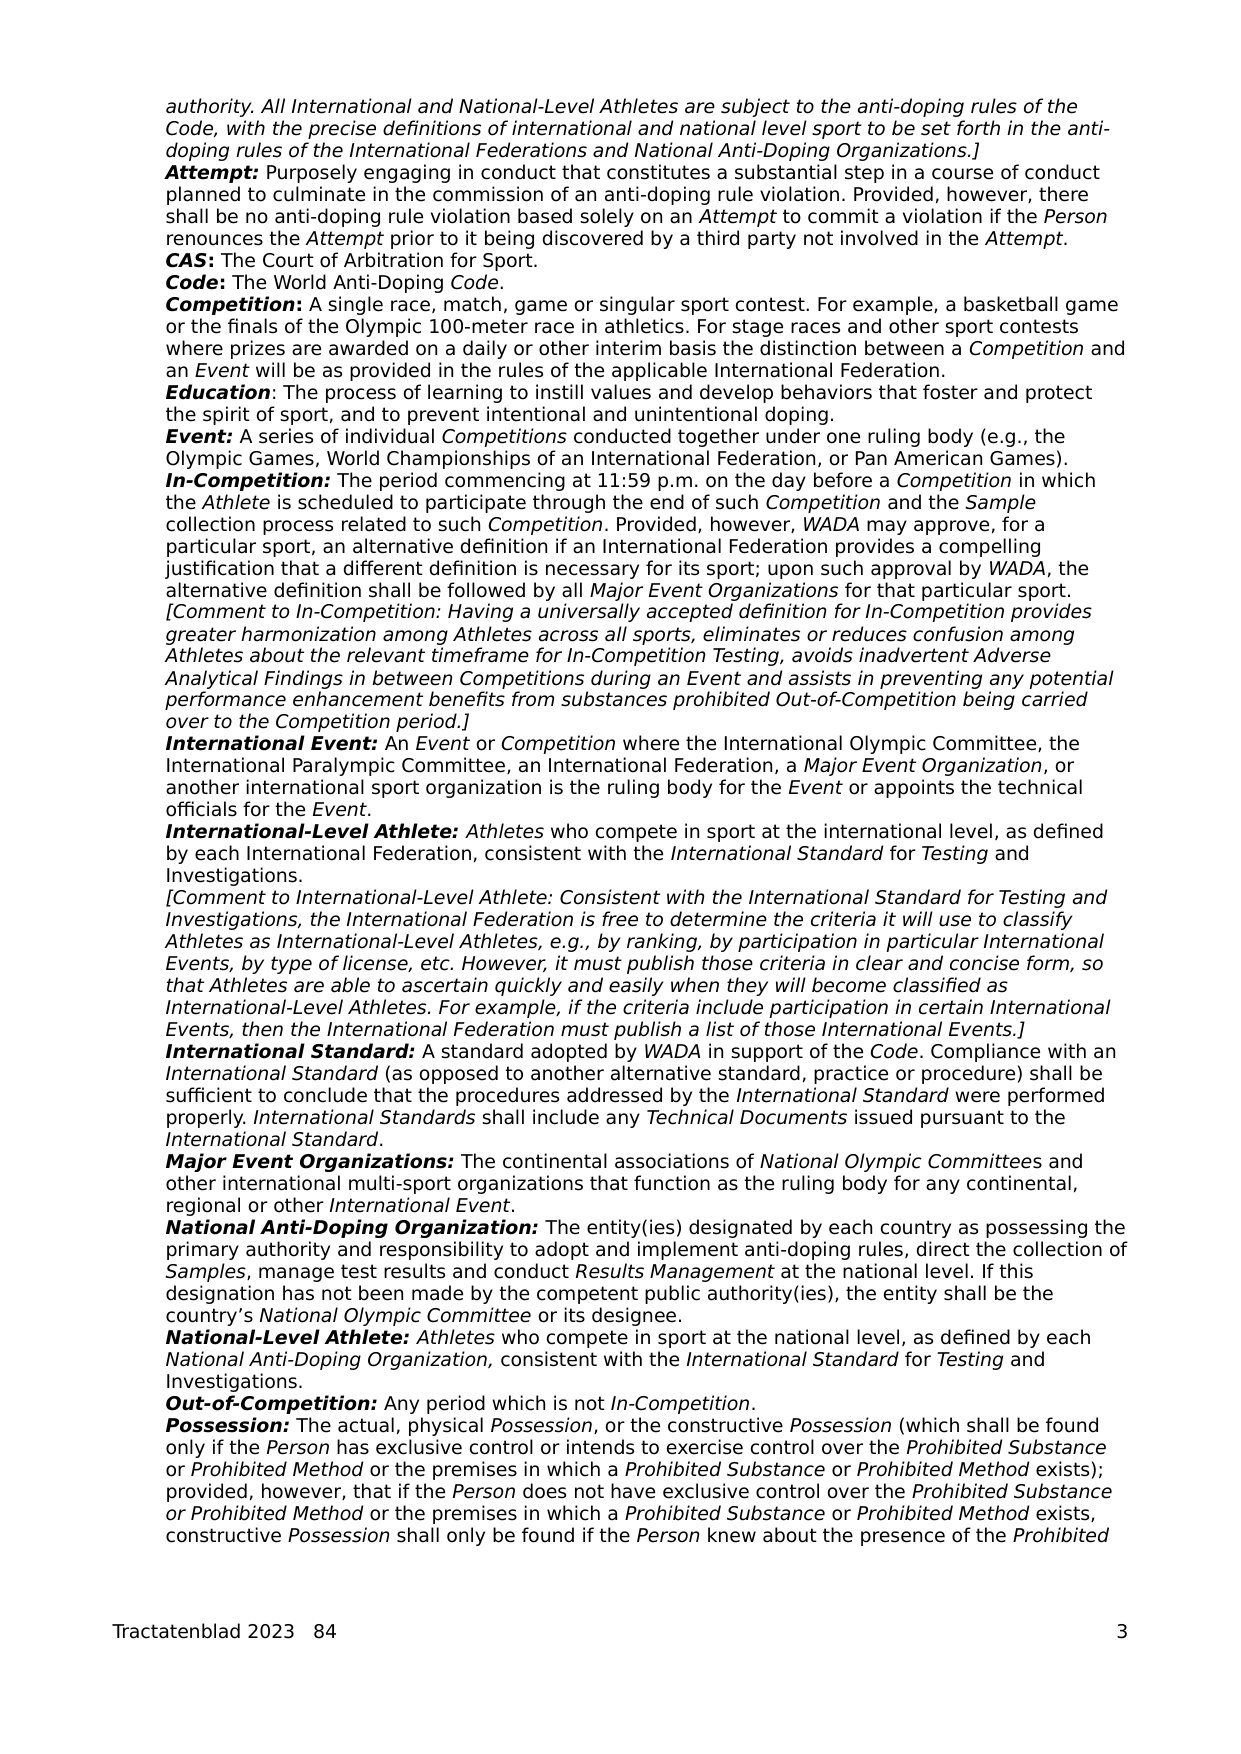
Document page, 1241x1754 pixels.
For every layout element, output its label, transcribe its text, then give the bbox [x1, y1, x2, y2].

text Out-of-Competition: Any period which is not In-Competition. [165, 1393, 1128, 1415]
text Event: A series of individual Competitions conducted together under one ruling body (e.g., the Olympic Games, World Championships of an International Federation, or Pan American Games). [165, 426, 1128, 469]
text authority. All International and National-Level Athletes are subject to the anti-doping rules of the Code, with the precise definitions of international and national level sport to be set forth in the anti-doping rules of the International Federations and National Anti-Doping Organizations.] [165, 96, 1128, 162]
text Competition: A single race, match, game or singular sport contest. For example, a basketball game or the finals of the Olympic 100-meter race in athletics. For stage races and other sport contests where prizes are awarded on a daily or other interim basis the distinction between a Competition and an Event will be as provided in the rules of the applicable International Federation. [165, 294, 1128, 382]
text Education: The process of learning to instill values and develop behaviors that foster and protect the spirit of sport, and to prevent intentional and unintentional doping. [165, 382, 1128, 426]
text [Comment to International-Level Athlete: Consistent with the International Standard for Testing and Investigations, the International Federation is free to determine the criteria it will use to classify Athletes as International-Level Athletes, e.g., by ranking, by participation in particular International Events, by type of license, etc. However, it must publish those criteria in clear and concise form, so that Athletes are able to ascertain quickly and easily when they will become classified as International-Level Athletes. For example, if the criteria include participation in certain International Events, then the International Federation must publish a list of those International Events.] [165, 887, 1128, 1041]
text International Standard: A standard adopted by WADA in support of the Code. Compliance with an International Standard (as opposed to another alternative standard, practice or procedure) shall be sufficient to conclude that the procedures addressed by the International Standard were performed properly. International Standards shall include any Technical Documents issued pursuant to the International Standard. [165, 1041, 1128, 1151]
text Major Event Organizations: The continental associations of National Olympic Committees and other international multi-sport organizations that function as the ruling body for any continental, regional or other International Event. [165, 1151, 1128, 1217]
text National Anti-Doping Organization: The entity(ies) designated by each country as possessing the primary authority and responsibility to adopt and implement anti-doping rules, direct the collection of Samples, manage test results and conduct Results Management at the national level. If this designation has not been made by the competent public authority(ies), the entity shall be the country’s National Olympic Committee or its designee. [165, 1217, 1128, 1327]
text International Event: An Event or Competition where the International Olympic Committee, the International Paralympic Committee, an International Federation, a Major Event Organization, or another international sport organization is the ruling body for the Event or appoints the technical officials for the Event. [165, 733, 1128, 821]
text National-Level Athlete: Athletes who compete in sport at the national level, as defined by each National Anti-Doping Organization, consistent with the International Standard for Testing and Investigations. [165, 1327, 1128, 1393]
text Code: The World Anti-Doping Code. [165, 272, 1128, 294]
text Attempt: Purposely engaging in conduct that constitutes a substantial step in a course of conduct planned to culminate in the commission of an anti-doping rule violation. Provided, however, there shall be no anti-doping rule violation based solely on an Attempt to commit a violation if the Person renounces the Attempt prior to it being discovered by a third party not involved in the Attempt. [165, 162, 1128, 250]
text International-Level Athlete: Athletes who compete in sport at the international level, as defined by each International Federation, consistent with the International Standard for Testing and Investigations. [165, 821, 1128, 887]
text Possession: The actual, physical Possession, or the constructive Possession (which shall be found only if the Person has exclusive control or intends to exercise control over the Prohibited Substance or Prohibited Method or the premises in which a Prohibited Substance or Prohibited Method exists); provided, however, that if the Person does not have exclusive control over the Prohibited Substance or Prohibited Method or the premises in which a Prohibited Substance or Prohibited Method exists, constructive Possession shall only be found if the Person knew about the presence of the Prohibited [165, 1415, 1128, 1547]
text CAS: The Court of Arbitration for Sport. [165, 250, 1128, 272]
text In-Competition: The period commencing at 11:59 p.m. on the day before a Competition in which the Athlete is scheduled to participate through the end of such Competition and the Sample collection process related to such Competition. Provided, however, WADA may approve, for a particular sport, an alternative definition if an International Federation provides a compelling justification that a different definition is necessary for its sport; upon such approval by WADA, the alternative definition shall be followed by all Major Event Organizations for that particular sport. [165, 469, 1128, 601]
text [Comment to In-Competition: Having a universally accepted definition for In-Competition provides greater harmonization among Athletes across all sports, eliminates or reduces confusion among Athletes about the relevant timeframe for In-Competition Testing, avoids inadvertent Adverse Analytical Findings in between Competitions during an Event and assists in preventing any potential performance enhancement benefits from substances prohibited Out-of-Competition being carried over to the Competition period.] [165, 601, 1128, 733]
